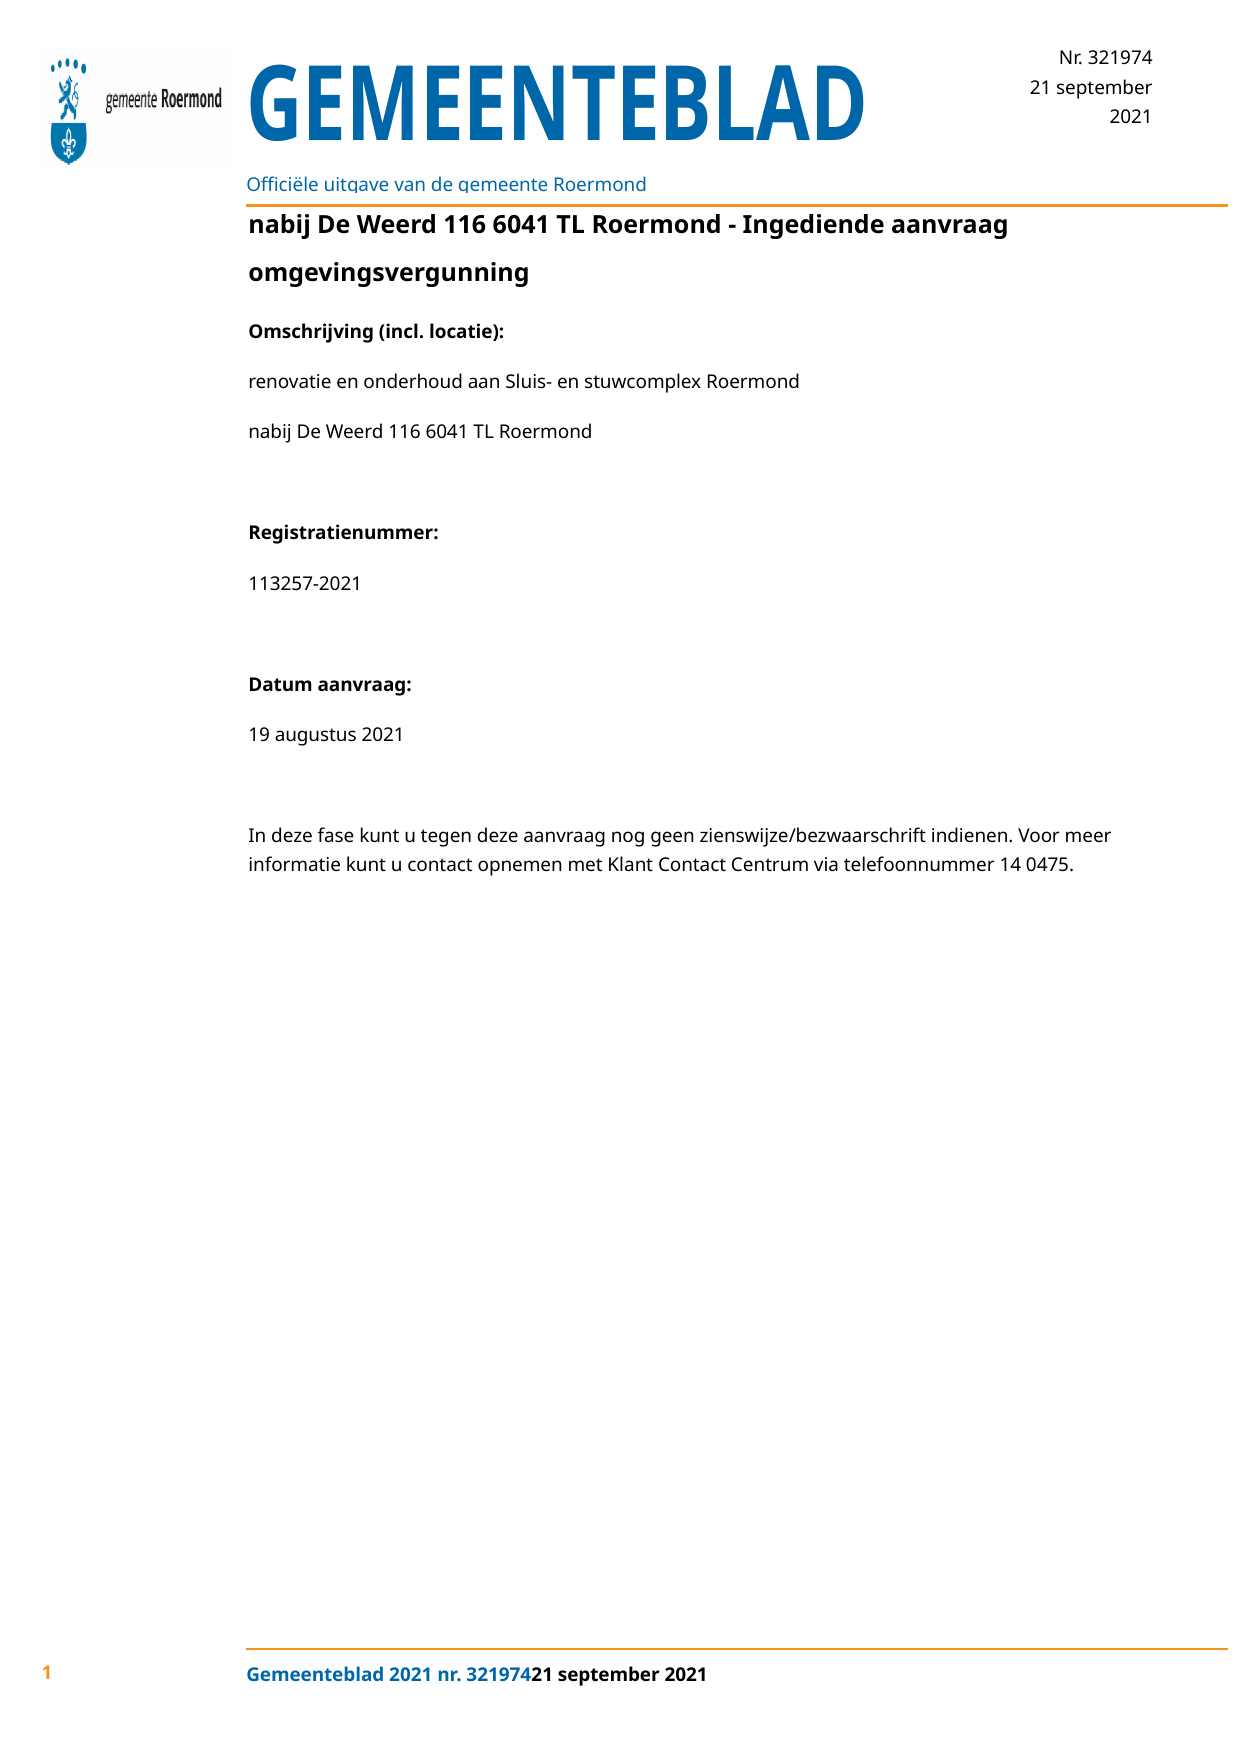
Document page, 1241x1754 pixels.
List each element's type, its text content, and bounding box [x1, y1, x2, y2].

text 19 augustus 2021 [248, 721, 1152, 747]
picture [41, 47, 231, 172]
text In deze fase kunt u tegen deze aanvraag nog geen zienswijze/bezwaarschrift indienen. Voor meer informatie kunt u contact opnemen met Klant Contact Centrum via telefoonnummer 14 0475. [248, 822, 1152, 877]
text nabij De Weerd 116 6041 TL Roermond - Ingediende aanvraag omgevingsvergunning [248, 207, 1152, 288]
text Omschrijving (incl. locatie): [248, 318, 1152, 344]
text 113257-2021 [248, 570, 1152, 596]
text renovatie en onderhoud aan Sluis- en stuwcomplex Roermond [248, 368, 1152, 394]
text Datum aanvraag: [248, 671, 1152, 697]
text Registratienummer: [248, 519, 1152, 545]
text nabij De Weerd 116 6041 TL Roermond [248, 419, 1152, 444]
